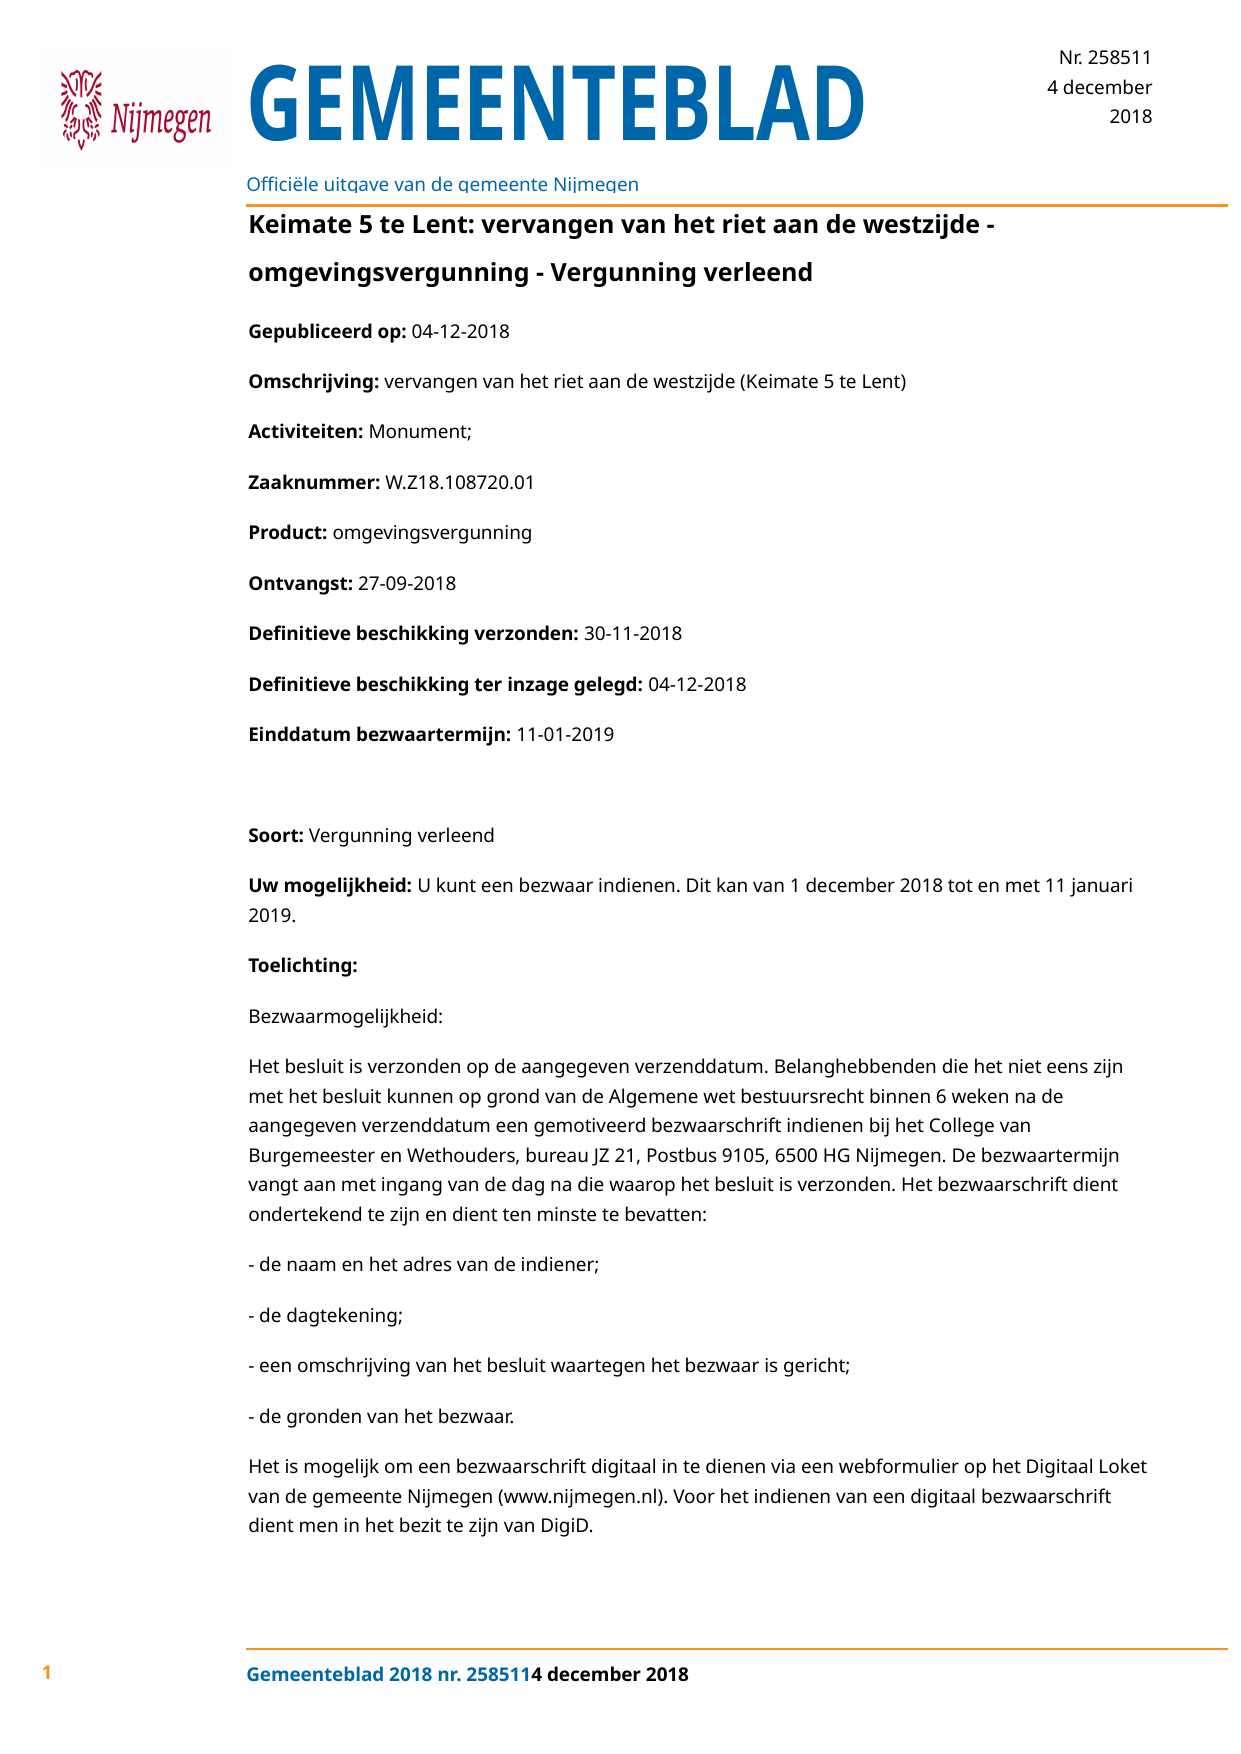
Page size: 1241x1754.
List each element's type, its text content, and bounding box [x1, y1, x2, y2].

text - de gronden van het bezwaar. [248, 1403, 1152, 1429]
text Einddatum bezwaartermijn: 11-01-2019 [248, 721, 1152, 747]
text Activiteiten: Monument; [248, 419, 1152, 444]
text Soort: Vergunning verleend [248, 822, 1152, 848]
text Keimate 5 te Lent: vervangen van het riet aan de westzijde - omgevingsvergunning - Vergunning verleend [248, 207, 1152, 288]
text Ontvangst: 27-09-2018 [248, 570, 1152, 596]
text Het besluit is verzonden op de aangegeven verzenddatum. Belanghebbenden die het niet eens zijn met het besluit kunnen op grond van de Algemene wet bestuursrecht binnen 6 weken na de aangegeven verzenddatum een gemotiveerd bezwaarschrift indienen bij het College van Burgemeester en Wethouders, bureau JZ 21, Postbus 9105, 6500 HG Nijmegen. De bezwaartermijn vangt aan met ingang van de dag na die waarop het besluit is verzonden. Het bezwaarschrift dient ondertekend te zijn en dient ten minste te bevatten: [248, 1053, 1152, 1227]
text Bezwaarmogelijkheid: [248, 1003, 1152, 1029]
text Gepubliceerd op: 04-12-2018 [248, 318, 1152, 344]
picture [41, 47, 231, 172]
text Definitieve beschikking verzonden: 30-11-2018 [248, 620, 1152, 646]
text Het is mogelijk om een bezwaarschrift digitaal in te dienen via een webformulier op het Digitaal Loket van de gemeente Nijmegen (www.nijmegen.nl). Voor het indienen van een digitaal bezwaarschrift dient men in het bezit te zijn van DigiD. [248, 1453, 1152, 1538]
text Toelichting: [248, 952, 1152, 978]
text Product: omgevingsvergunning [248, 519, 1152, 545]
text - een omschrijving van het besluit waartegen het bezwaar is gericht; [248, 1352, 1152, 1378]
text Zaaknummer: W.Z18.108720.01 [248, 469, 1152, 495]
text Omschrijving: vervangen van het riet aan de westzijde (Keimate 5 te Lent) [248, 368, 1152, 394]
text Definitieve beschikking ter inzage gelegd: 04-12-2018 [248, 671, 1152, 697]
text - de dagtekening; [248, 1302, 1152, 1328]
text Uw mogelijkheid: U kunt een bezwaar indienen. Dit kan van 1 december 2018 tot en met 11 januari 2019. [248, 872, 1152, 928]
text - de naam en het adres van de indiener; [248, 1252, 1152, 1277]
